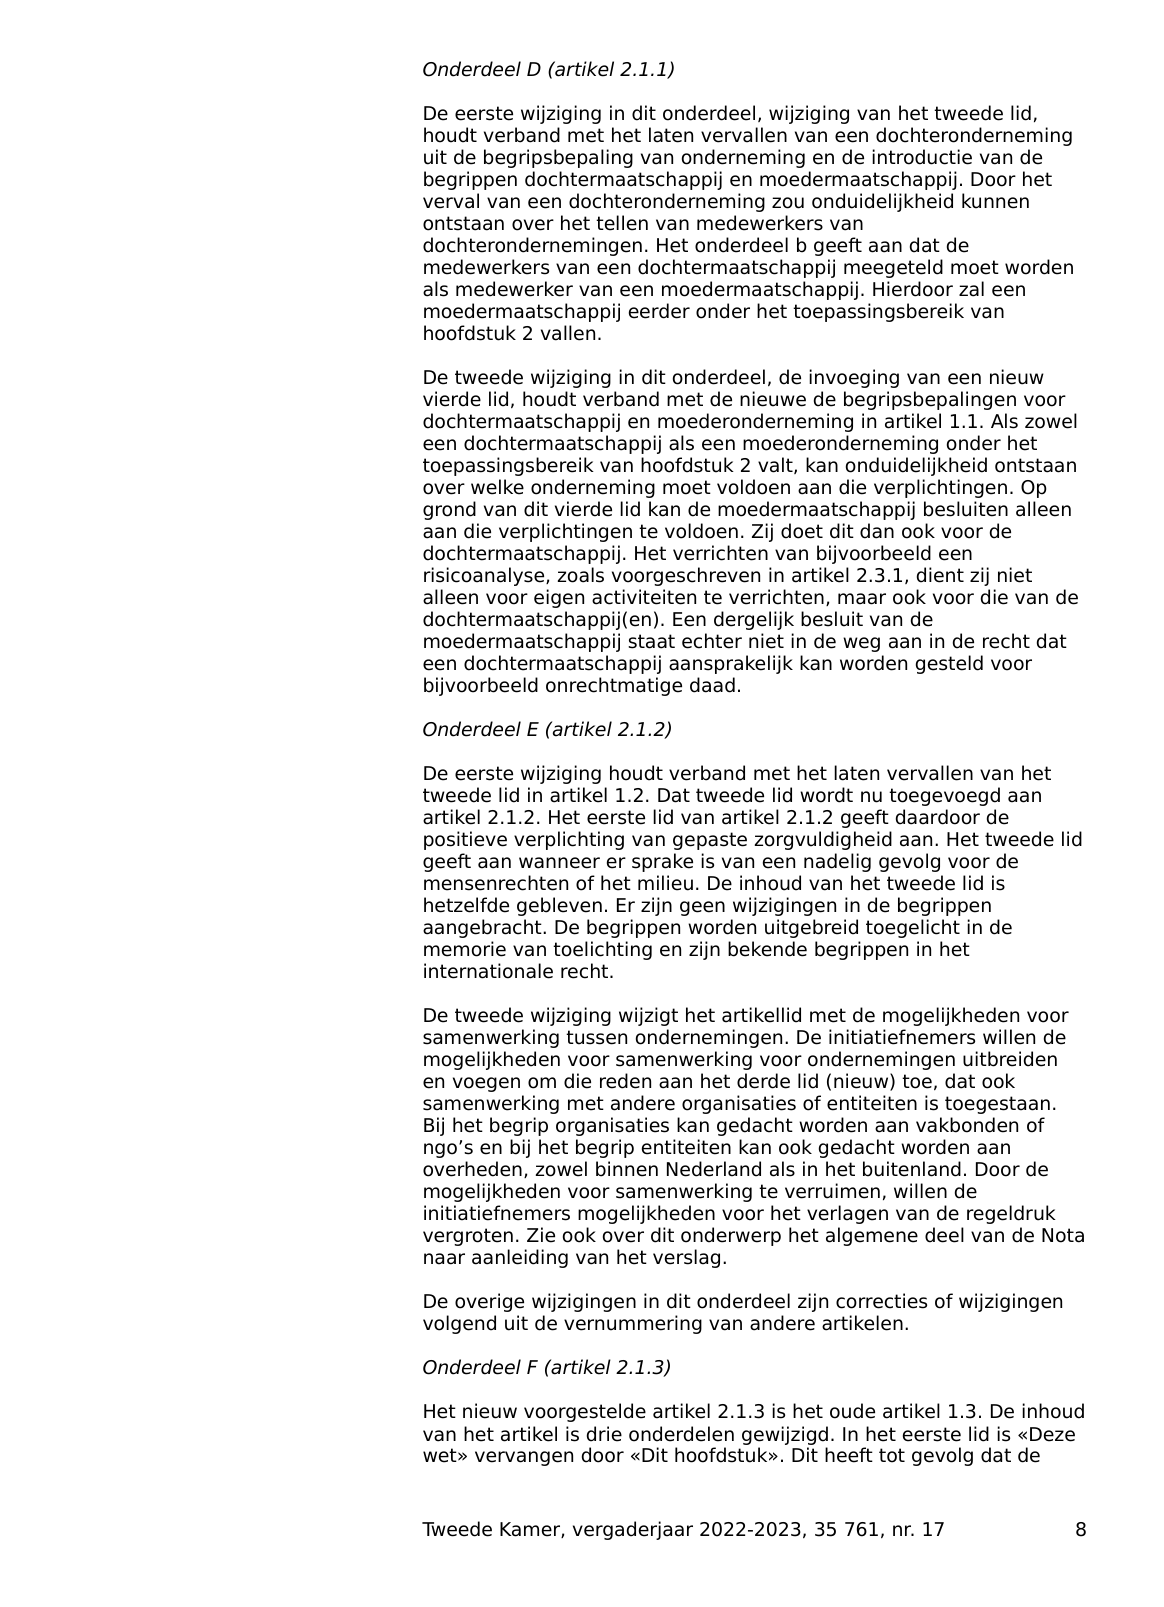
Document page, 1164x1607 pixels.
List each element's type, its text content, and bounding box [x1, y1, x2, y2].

text Het nieuw voorgestelde artikel 2.1.3 is het oude artikel 1.3. De inhoud van het artikel is drie onderdelen gewijzigd. In het eerste lid is «Deze wet» vervangen door «Dit hoofdstuk». Dit heeft tot gevolg dat de [422, 1401, 1087, 1467]
subtitle Onderdeel F (artikel 2.1.3) [422, 1357, 1087, 1379]
text De tweede wijziging wijzigt het artikellid met de mogelijkheden voor samenwerking tussen ondernemingen. De initiatiefnemers willen de mogelijkheden voor samenwerking voor ondernemingen uitbreiden en voegen om die reden aan het derde lid (nieuw) toe, dat ook samenwerking met andere organisaties of entiteiten is toegestaan. Bij het begrip organisaties kan gedacht worden aan vakbonden of ngo’s en bij het begrip entiteiten kan ook gedacht worden aan overheden, zowel binnen Nederland als in het buitenland. Door de mogelijkheden voor samenwerking te verruimen, willen de initiatiefnemers mogelijkheden voor het verlagen van de regeldruk vergroten. Zie ook over dit onderwerp het algemene deel van de Nota naar aanleiding van het verslag. [422, 1005, 1087, 1269]
subtitle Onderdeel E (artikel 2.1.2) [422, 719, 1087, 741]
text De eerste wijziging houdt verband met het laten vervallen van het tweede lid in artikel 1.2. Dat tweede lid wordt nu toegevoegd aan artikel 2.1.2. Het eerste lid van artikel 2.1.2 geeft daardoor de positieve verplichting van gepaste zorgvuldigheid aan. Het tweede lid geeft aan wanneer er sprake is van een nadelig gevolg voor de mensenrechten of het milieu. De inhoud van het tweede lid is hetzelfde gebleven. Er zijn geen wijzigingen in de begrippen aangebracht. De begrippen worden uitgebreid toegelicht in de memorie van toelichting en zijn bekende begrippen in het internationale recht. [422, 763, 1087, 983]
text De overige wijzigingen in dit onderdeel zijn correcties of wijzigingen volgend uit de vernummering van andere artikelen. [422, 1291, 1087, 1335]
text De eerste wijziging in dit onderdeel, wijziging van het tweede lid, houdt verband met het laten vervallen van een dochteronderneming uit de begripsbepaling van onderneming en de introductie van de begrippen dochtermaatschappij en moedermaatschappij. Door het verval van een dochteronderneming zou onduidelijkheid kunnen ontstaan over het tellen van medewerkers van dochterondernemingen. Het onderdeel b geeft aan dat de medewerkers van een dochtermaatschappij meegeteld moet worden als medewerker van een moedermaatschappij. Hierdoor zal een moedermaatschappij eerder onder het toepassingsbereik van hoofdstuk 2 vallen. [422, 103, 1087, 345]
text De tweede wijziging in dit onderdeel, de invoeging van een nieuw vierde lid, houdt verband met de nieuwe de begripsbepalingen voor dochtermaatschappij en moederonderneming in artikel 1.1. Als zowel een dochtermaatschappij als een moederonderneming onder het toepassingsbereik van hoofdstuk 2 valt, kan onduidelijkheid ontstaan over welke onderneming moet voldoen aan die verplichtingen. Op grond van dit vierde lid kan de moedermaatschappij besluiten alleen aan die verplichtingen te voldoen. Zij doet dit dan ook voor de dochtermaatschappij. Het verrichten van bijvoorbeeld een risicoanalyse, zoals voorgeschreven in artikel 2.3.1, dient zij niet alleen voor eigen activiteiten te verrichten, maar ook voor die van de dochtermaatschappij(en). Een dergelijk besluit van de moedermaatschappij staat echter niet in de weg aan in de recht dat een dochtermaatschappij aansprakelijk kan worden gesteld voor bijvoorbeeld onrechtmatige daad. [422, 367, 1087, 697]
subtitle Onderdeel D (artikel 2.1.1) [422, 59, 1087, 81]
